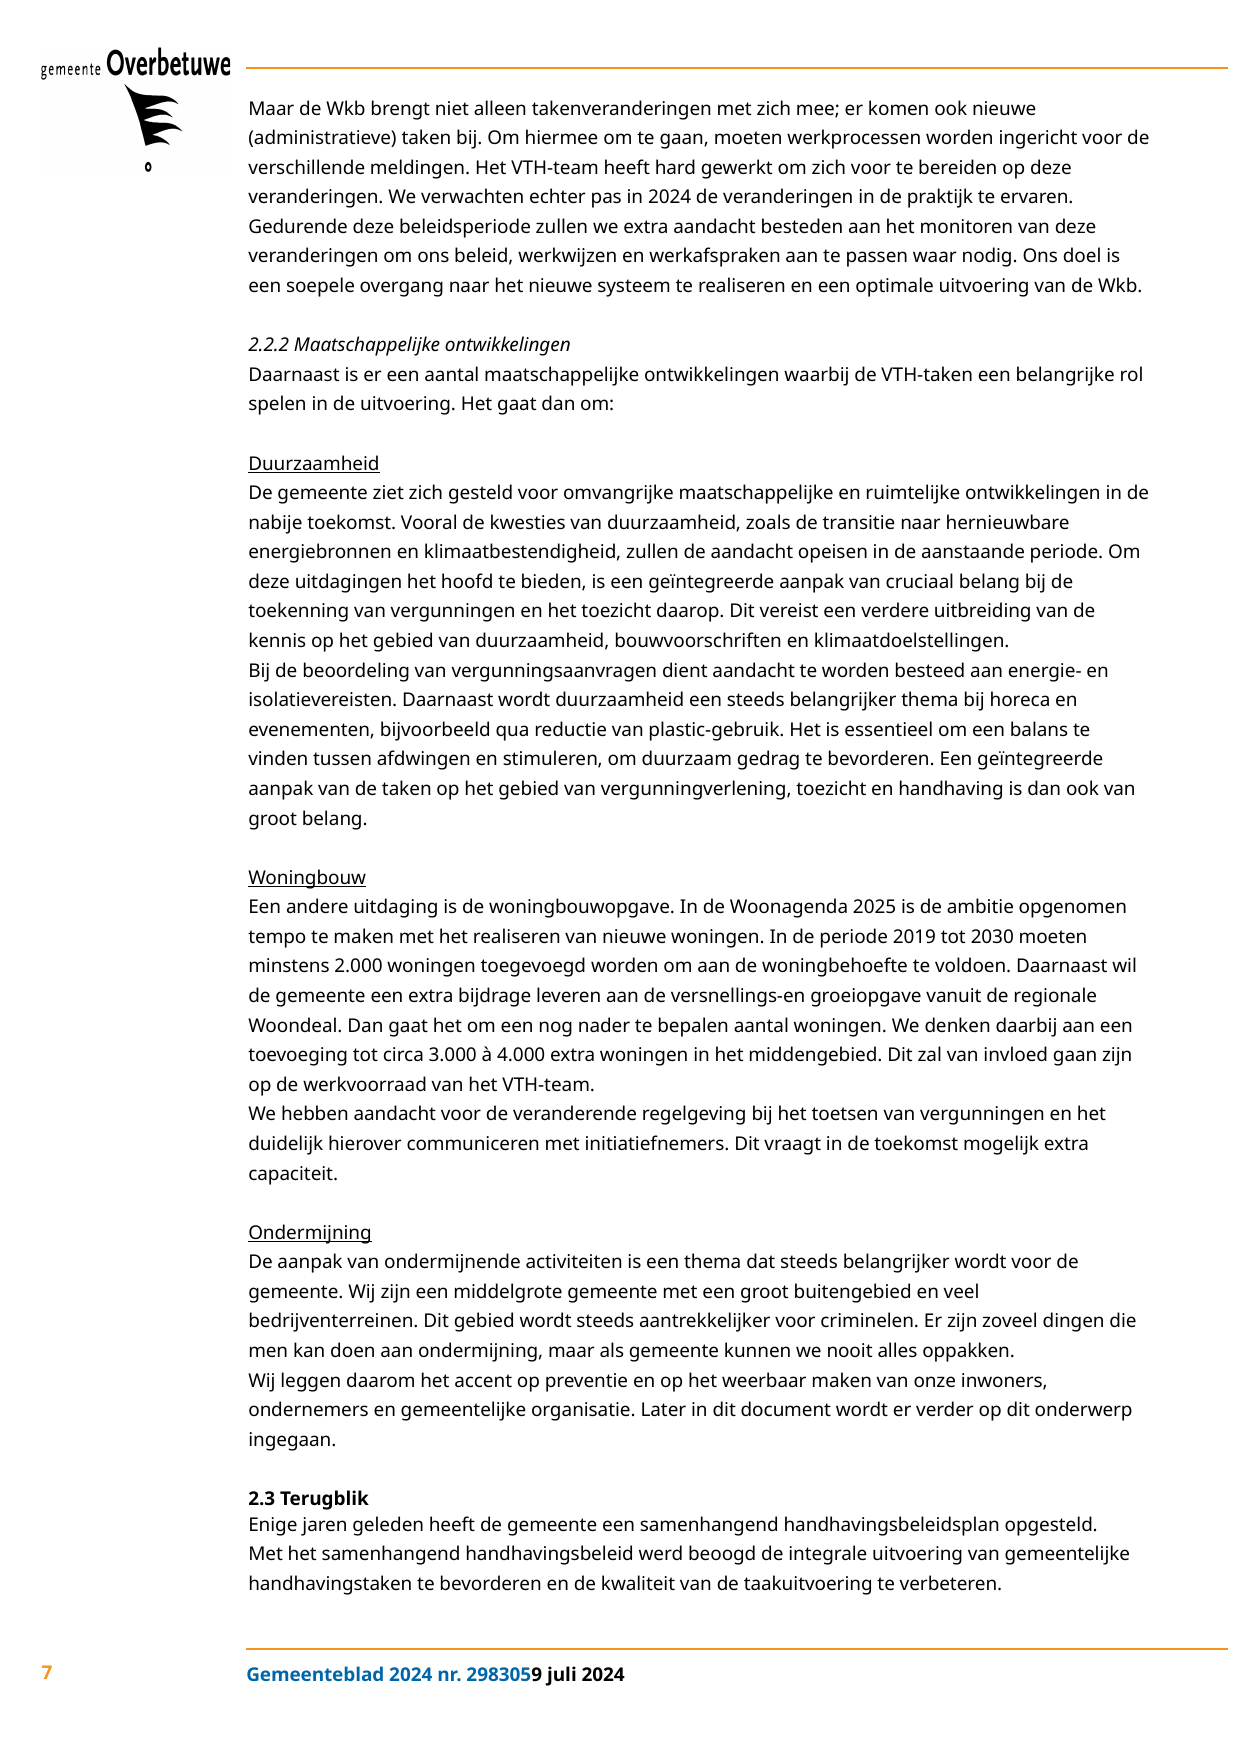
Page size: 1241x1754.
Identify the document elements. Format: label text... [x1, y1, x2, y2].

picture [41, 47, 231, 172]
text Duurzaamheid [248, 450, 1152, 476]
text De aanpak van ondermijnende activiteiten is een thema dat steeds belangrijker wordt voor de gemeente. Wij zijn een middelgrote gemeente met een groot buitengebied en veel bedrijventerreinen. Dit gebied wordt steeds aantrekkelijker voor criminelen. Er zijn zoveel dingen die men kan doen aan ondermijning, maar als gemeente kunnen we nooit alles oppakken. [248, 1248, 1152, 1363]
text Met het samenhangend handhavingsbeleid werd beoogd de integrale uitvoering van gemeentelijke handhavingstaken te bevorderen en de kwaliteit van de taakuitvoering te verbeteren. [248, 1541, 1152, 1596]
text De gemeente ziet zich gesteld voor omvangrijke maatschappelijke en ruimtelijke ontwikkelingen in de nabije toekomst. Vooral de kwesties van duurzaamheid, zoals de transitie naar hernieuwbare energiebronnen en klimaatbestendigheid, zullen de aandacht opeisen in de aanstaande periode. Om deze uitdagingen het hoofd te bieden, is een geïntegreerde aanpak van cruciaal belang bij de toekenning van vergunningen en het toezicht daarop. Dit vereist een verdere uitbreiding van de kennis op het gebied van duurzaamheid, bouwvoorschriften en klimaatdoelstellingen. [248, 479, 1152, 653]
text Enige jaren geleden heeft de gemeente een samenhangend handhavingsbeleidsplan opgesteld. [248, 1511, 1152, 1537]
text Ondermijning [248, 1219, 1152, 1245]
text Daarnaast is er een aantal maatschappelijke ontwikkelingen waarbij de VTH-taken een belangrijke rol spelen in de uitvoering. Het gaat dan om: [248, 361, 1152, 416]
text Bij de beoordeling van vergunningsaanvragen dient aandacht te worden besteed aan energie- en isolatievereisten. Daarnaast wordt duurzaamheid een steeds belangrijker thema bij horeca en evenementen, bijvoorbeeld qua reductie van plastic-gebruik. Het is essentieel om een balans te vinden tussen afdwingen en stimuleren, om duurzaam gedrag te bevorderen. Een geïntegreerde aanpak van de taken op het gebied van vergunningverlening, toezicht en handhaving is dan ook van groot belang. [248, 657, 1152, 831]
text Maar de Wkb brengt niet alleen takenveranderingen met zich mee; er komen ook nieuwe (administratieve) taken bij. Om hiermee om te gaan, moeten werkprocessen worden ingericht voor de verschillende meldingen. Het VTH-team heeft hard gewerkt om zich voor te bereiden op deze veranderingen. We verwachten echter pas in 2024 de veranderingen in de praktijk te ervaren. Gedurende deze beleidsperiode zullen we extra aandacht besteden aan het monitoren van deze veranderingen om ons beleid, werkwijzen en werkafspraken aan te passen waar nodig. Ons doel is een soepele overgang naar het nieuwe systeem te realiseren en een optimale uitvoering van de Wkb. [248, 95, 1152, 298]
text We hebben aandacht voor de veranderende regelgeving bij het toetsen van vergunningen en het duidelijk hierover communiceren met initiatiefnemers. Dit vraagt in de toekomst mogelijk extra capaciteit. [248, 1101, 1152, 1186]
text Wij leggen daarom het accent op preventie en op het weerbaar maken van onze inwoners, ondernemers en gemeentelijke organisatie. Later in dit document wordt er verder op dit onderwerp ingegaan. [248, 1367, 1152, 1452]
text Woningbouw [248, 864, 1152, 890]
text 2.2.2 Maatschappelijke ontwikkelingen [248, 331, 1152, 357]
text 2.3 Terugblik [248, 1485, 1152, 1511]
text Een andere uitdaging is de woningbouwopgave. In de Woonagenda 2025 is de ambitie opgenomen tempo te maken met het realiseren van nieuwe woningen. In de periode 2019 tot 2030 moeten minstens 2.000 woningen toegevoegd worden om aan de woningbehoefte te voldoen. Daarnaast wil de gemeente een extra bijdrage leveren aan de versnellings-en groeiopgave vanuit de regionale Woondeal. Dan gaat het om een nog nader te bepalen aantal woningen. We denken daarbij aan een toevoeging tot circa 3.000 à 4.000 extra woningen in het middengebied. Dit zal van invloed gaan zijn op de werkvoorraad van het VTH-team. [248, 893, 1152, 1097]
